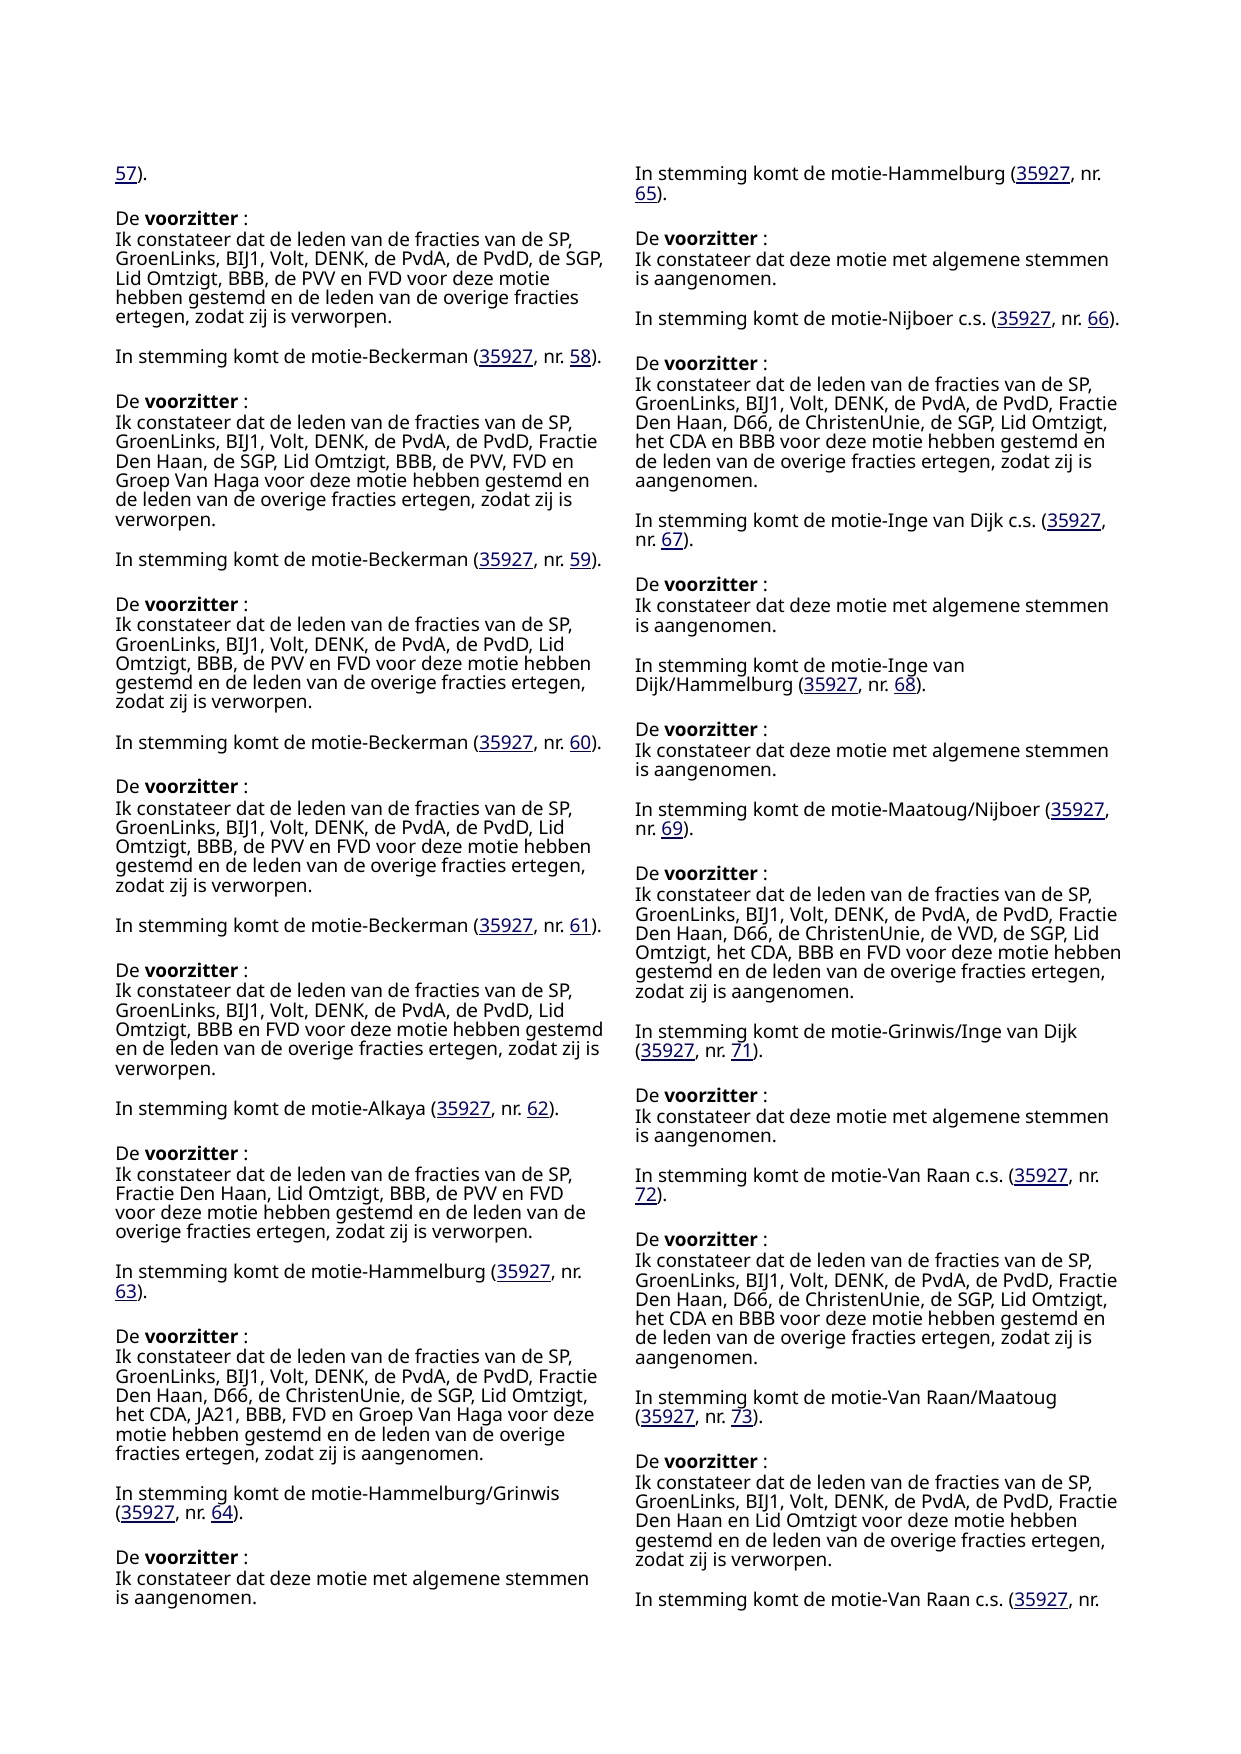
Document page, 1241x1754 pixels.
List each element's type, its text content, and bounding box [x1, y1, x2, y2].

text De voorzitter : [115, 591, 605, 616]
text Ik constateer dat deze motie met algemene stemmen is aangenomen. [635, 1108, 1125, 1146]
text De voorzitter : [115, 1544, 605, 1570]
text Ik constateer dat de leden van de fracties van de SP, GroenLinks, BIJ1, Volt, DENK, de PvdA, de PvdD, Fractie Den Haan, D66, de ChristenUnie, de SGP, Lid Omtzigt, het CDA en BBB voor deze motie hebben gestemd en de leden van de overige fracties ertegen, zodat zij is aangenomen. [635, 376, 1125, 491]
text Ik constateer dat de leden van de fracties van de SP, GroenLinks, BIJ1, Volt, DENK, de PvdA, de PvdD, Fractie Den Haan, D66, de ChristenUnie, de SGP, Lid Omtzigt, het CDA en BBB voor deze motie hebben gestemd en de leden van de overige fracties ertegen, zodat zij is aangenomen. [635, 1252, 1125, 1368]
text In stemming komt de motie-Van Raan c.s. (35927, nr. 72). [635, 1167, 1125, 1206]
text De voorzitter : [115, 1323, 605, 1348]
text In stemming komt de motie-Beckerman (35927, nr. 60). [115, 734, 605, 753]
text 57). [115, 165, 605, 184]
text De voorzitter : [635, 716, 1125, 742]
text De voorzitter : [635, 1227, 1125, 1252]
text In stemming komt de motie-Beckerman (35927, nr. 59). [115, 551, 605, 570]
text Ik constateer dat de leden van de fracties van de SP, GroenLinks, BIJ1, Volt, DENK, de PvdA, de PvdD, Fractie Den Haan en Lid Omtzigt voor deze motie hebben gestemd en de leden van de overige fracties ertegen, zodat zij is verworpen. [635, 1474, 1125, 1570]
text In stemming komt de motie-Alkaya (35927, nr. 62). [115, 1100, 605, 1119]
text Ik constateer dat de leden van de fracties van de SP, Fractie Den Haan, Lid Omtzigt, BBB, de PVV en FVD voor deze motie hebben gestemd en de leden van de overige fracties ertegen, zodat zij is verworpen. [115, 1166, 605, 1243]
text Ik constateer dat deze motie met algemene stemmen is aangenomen. [635, 251, 1125, 289]
text De voorzitter : [115, 774, 605, 799]
text In stemming komt de motie-Van Raan c.s. (35927, nr. [635, 1591, 1125, 1610]
text In stemming komt de motie-Hammelburg (35927, nr. 65). [635, 165, 1125, 204]
text De voorzitter : [635, 861, 1125, 886]
text Ik constateer dat deze motie met algemene stemmen is aangenomen. [635, 742, 1125, 780]
text In stemming komt de motie-Van Raan/Maatoug (35927, nr. 73). [635, 1389, 1125, 1427]
text In stemming komt de motie-Beckerman (35927, nr. 61). [115, 917, 605, 936]
text In stemming komt de motie-Grinwis/Inge van Dijk (35927, nr. 71). [635, 1023, 1125, 1061]
text In stemming komt de motie-Inge van Dijk/Hammelburg (35927, nr. 68). [635, 657, 1125, 695]
text De voorzitter : [635, 1448, 1125, 1474]
text Ik constateer dat de leden van de fracties van de SP, GroenLinks, BIJ1, Volt, DENK, de PvdA, de PvdD, Lid Omtzigt, BBB en FVD voor deze motie hebben gestemd en de leden van de overige fracties ertegen, zodat zij is verworpen. [115, 982, 605, 1079]
text Ik constateer dat deze motie met algemene stemmen is aangenomen. [635, 597, 1125, 636]
text De voorzitter : [635, 1082, 1125, 1108]
text In stemming komt de motie-Inge van Dijk c.s. (35927, nr. 67). [635, 512, 1125, 551]
text Ik constateer dat deze motie met algemene stemmen is aangenomen. [115, 1570, 605, 1609]
text Ik constateer dat de leden van de fracties van de SP, GroenLinks, BIJ1, Volt, DENK, de PvdA, de PvdD, de SGP, Lid Omtzigt, BBB, de PVV en FVD voor deze motie hebben gestemd en de leden van de overige fracties ertegen, zodat zij is verworpen. [115, 231, 605, 327]
text De voorzitter : [115, 957, 605, 982]
text De voorzitter : [635, 572, 1125, 597]
text In stemming komt de motie-Nijboer c.s. (35927, nr. 66). [635, 310, 1125, 329]
text Ik constateer dat de leden van de fracties van de SP, GroenLinks, BIJ1, Volt, DENK, de PvdA, de PvdD, Fractie Den Haan, D66, de ChristenUnie, de SGP, Lid Omtzigt, het CDA, JA21, BBB, FVD en Groep Van Haga voor deze motie hebben gestemd en de leden van de overige fracties ertegen, zodat zij is aangenomen. [115, 1348, 605, 1464]
text In stemming komt de motie-Maatoug/Nijboer (35927, nr. 69). [635, 801, 1125, 840]
text De voorzitter : [635, 350, 1125, 376]
text De voorzitter : [115, 388, 605, 414]
text Ik constateer dat de leden van de fracties van de SP, GroenLinks, BIJ1, Volt, DENK, de PvdA, de PvdD, Lid Omtzigt, BBB, de PVV en FVD voor deze motie hebben gestemd en de leden van de overige fracties ertegen, zodat zij is verworpen. [115, 616, 605, 713]
text Ik constateer dat de leden van de fracties van de SP, GroenLinks, BIJ1, Volt, DENK, de PvdA, de PvdD, Fractie Den Haan, D66, de ChristenUnie, de VVD, de SGP, Lid Omtzigt, het CDA, BBB en FVD voor deze motie hebben gestemd en de leden van de overige fracties ertegen, zodat zij is aangenomen. [635, 886, 1125, 1002]
text In stemming komt de motie-Hammelburg/Grinwis (35927, nr. 64). [115, 1485, 605, 1523]
text De voorzitter : [115, 1140, 605, 1166]
text Ik constateer dat de leden van de fracties van de SP, GroenLinks, BIJ1, Volt, DENK, de PvdA, de PvdD, Fractie Den Haan, de SGP, Lid Omtzigt, BBB, de PVV, FVD en Groep Van Haga voor deze motie hebben gestemd en de leden van de overige fracties ertegen, zodat zij is verworpen. [115, 414, 605, 530]
text De voorzitter : [635, 225, 1125, 251]
text De voorzitter : [115, 205, 605, 231]
text In stemming komt de motie-Beckerman (35927, nr. 58). [115, 348, 605, 368]
text In stemming komt de motie-Hammelburg (35927, nr. 63). [115, 1263, 605, 1302]
text Ik constateer dat de leden van de fracties van de SP, GroenLinks, BIJ1, Volt, DENK, de PvdA, de PvdD, Lid Omtzigt, BBB, de PVV en FVD voor deze motie hebben gestemd en de leden van de overige fracties ertegen, zodat zij is verworpen. [115, 799, 605, 896]
